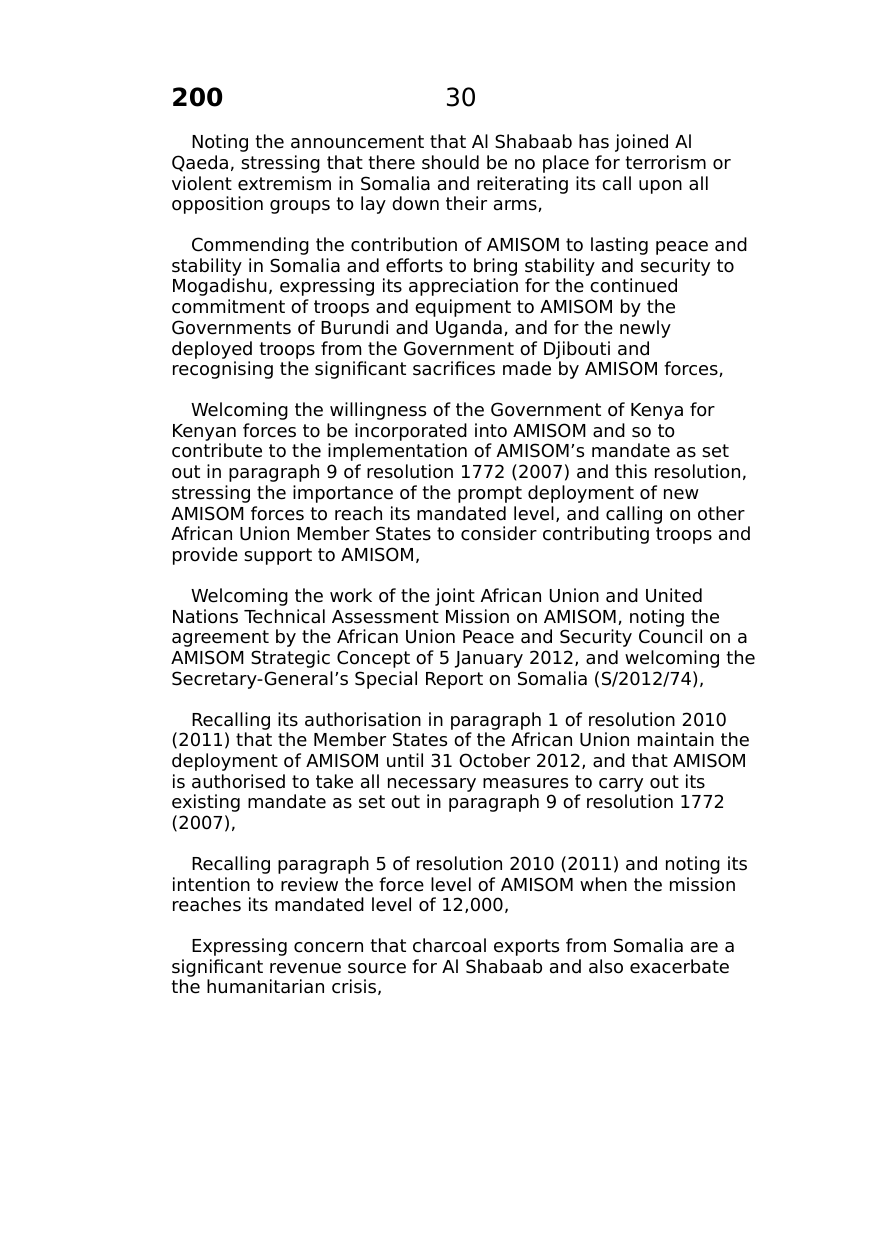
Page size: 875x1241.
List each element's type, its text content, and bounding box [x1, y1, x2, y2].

text Welcoming the willingness of the Government of Kenya for Kenyan forces to be incorporated into AMISOM and so to contribute to the implementation of AMISOM’s mandate as set out in paragraph 9 of resolution 1772 (2007) and this resolution, stressing the importance of the prompt deployment of new AMISOM forces to reach its mandated level, and calling on other African Union Member States to consider contributing troops and provide support to AMISOM, [171, 400, 756, 566]
text Noting the announcement that Al Shabaab has joined Al Qaeda, stressing that there should be no place for terrorism or violent extremism in Somalia and reiterating its call upon all opposition groups to lay down their arms, [171, 132, 756, 215]
text Commending the contribution of AMISOM to lasting peace and stability in Somalia and efforts to bring stability and security to Mogadishu, expressing its appreciation for the continued commitment of troops and equipment to AMISOM by the Governments of Burundi and Uganda, and for the newly deployed troops from the Government of Djibouti and recognising the significant sacrifices made by AMISOM forces, [171, 235, 756, 380]
text Expressing concern that charcoal exports from Somalia are a significant revenue source for Al Shabaab and also exacerbate the humanitarian crisis, [171, 936, 756, 998]
text Recalling its authorisation in paragraph 1 of resolution 2010 (2011) that the Member States of the African Union maintain the deployment of AMISOM until 31 October 2012, and that AMISOM is authorised to take all necessary measures to carry out its existing mandate as set out in paragraph 9 of resolution 1772 (2007), [171, 709, 756, 834]
text Recalling paragraph 5 of resolution 2010 (2011) and noting its intention to review the force level of AMISOM when the mission reaches its mandated level of 12,000, [171, 854, 756, 916]
text Welcoming the work of the joint African Union and United Nations Technical Assessment Mission on AMISOM, noting the agreement by the African Union Peace and Security Council on a AMISOM Strategic Concept of 5 January 2012, and welcoming the Secretary-General’s Special Report on Somalia (S/2012/74), [171, 586, 756, 689]
